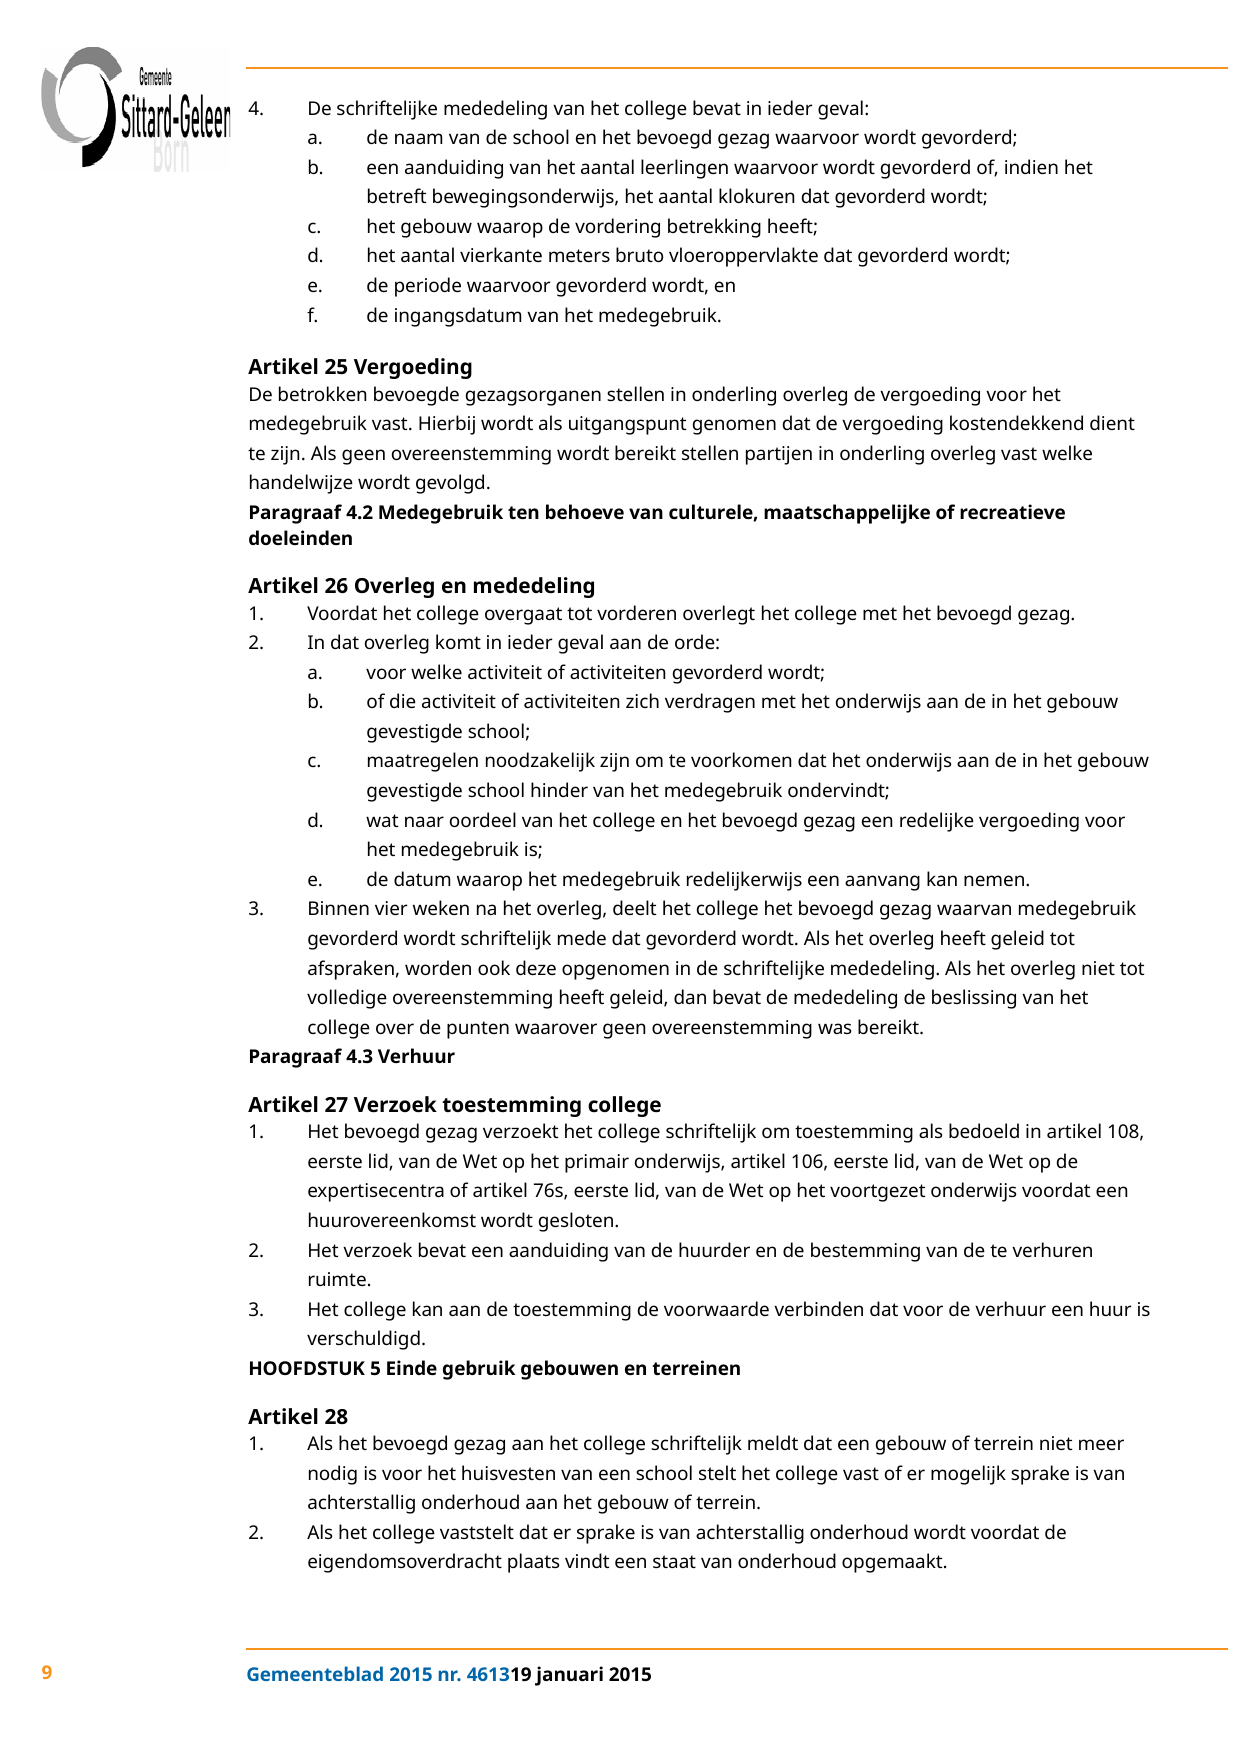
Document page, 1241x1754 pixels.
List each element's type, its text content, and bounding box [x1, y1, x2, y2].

list In dat overleg komt in ieder geval aan de orde: [248, 629, 1152, 655]
list De schriftelijke mededeling van het college bevat in ieder geval: [248, 95, 1152, 121]
text Artikel 27 Verzoek toestemming college [248, 1090, 1152, 1118]
text HOOFDSTUK 5 Einde gebruik gebouwen en terreinen [248, 1355, 1152, 1381]
text Paragraaf 4.2 Medegebruik ten behoeve van culturele, maatschappelijke of recreatieve doeleinden [248, 499, 1152, 551]
list Als het bevoegd gezag aan het college schriftelijk meldt dat een gebouw of terrein niet meer nodig is voor het huisvesten van een school stelt het college vast of er mogelijk sprake is van achterstallig onderhoud aan het gebouw of terrein. [248, 1430, 1152, 1515]
text Artikel 25 Vergoeding [248, 352, 1152, 381]
picture [41, 47, 231, 172]
list wat naar oordeel van het college en het bevoegd gezag een redelijke vergoeding voor het medegebruik is; [307, 807, 1152, 862]
list Het college kan aan de toestemming de voorwaarde verbinden dat voor de verhuur een huur is verschuldigd. [248, 1296, 1152, 1351]
list Als het college vaststelt dat er sprake is van achterstallig onderhoud wordt voordat de eigendomsoverdracht plaats vindt een staat van onderhoud opgemaakt. [248, 1519, 1152, 1574]
list voor welke activiteit of activiteiten gevorderd wordt; [307, 659, 1152, 685]
list Het verzoek bevat een aanduiding van de huurder en de bestemming van de te verhuren ruimte. [248, 1237, 1152, 1292]
list Het bevoegd gezag verzoekt het college schriftelijk om toestemming als bedoeld in artikel 108, eerste lid, van de Wet op het primair onderwijs, artikel 106, eerste lid, van de Wet op de expertisecentra of artikel 76s, eerste lid, van de Wet op het voortgezet onderwijs voordat een huurovereenkomst wordt gesloten. [248, 1118, 1152, 1233]
text Artikel 28 [248, 1402, 1152, 1430]
list de datum waarop het medegebruik redelijkerwijs een aanvang kan nemen. [307, 866, 1152, 892]
list of die activiteit of activiteiten zich verdragen met het onderwijs aan de in het gebouw gevestigde school; [307, 688, 1152, 744]
text De betrokken bevoegde gezagsorganen stellen in onderling overleg de vergoeding voor het medegebruik vast. Hierbij wordt als uitgangspunt genomen dat de vergoeding kostendekkend dient te zijn. Als geen overeenstemming wordt bereikt stellen partijen in onderling overleg vast welke handelwijze wordt gevolgd. [248, 381, 1152, 495]
text Artikel 26 Overleg en mededeling [248, 571, 1152, 600]
list het aantal vierkante meters bruto vloeroppervlakte dat gevorderd wordt; [307, 243, 1152, 268]
text Paragraaf 4.3 Verhuur [248, 1043, 1152, 1069]
list de naam van de school en het bevoegd gezag waarvoor wordt gevorderd; [307, 124, 1152, 150]
list de periode waarvoor gevorderd wordt, en [307, 272, 1152, 298]
list de ingangsdatum van het medegebruik. [307, 302, 1152, 328]
list Voordat het college overgaat tot vorderen overlegt het college met het bevoegd gezag. [248, 600, 1152, 626]
list een aanduiding van het aantal leerlingen waarvoor wordt gevorderd of, indien het betreft bewegingsonderwijs, het aantal klokuren dat gevorderd wordt; [307, 154, 1152, 209]
list het gebouw waarop de vordering betrekking heeft; [307, 213, 1152, 239]
list maatregelen noodzakelijk zijn om te voorkomen dat het onderwijs aan de in het gebouw gevestigde school hinder van het medegebruik ondervindt; [307, 748, 1152, 803]
list Binnen vier weken na het overleg, deelt het college het bevoegd gezag waarvan medegebruik gevorderd wordt schriftelijk mede dat gevorderd wordt. Als het overleg heeft geleid tot afspraken, worden ook deze opgenomen in de schriftelijke mededeling. Als het overleg niet tot volledige overeenstemming heeft geleid, dan bevat de mededeling de beslissing van het college over de punten waarover geen overeenstemming was bereikt. [248, 896, 1152, 1040]
